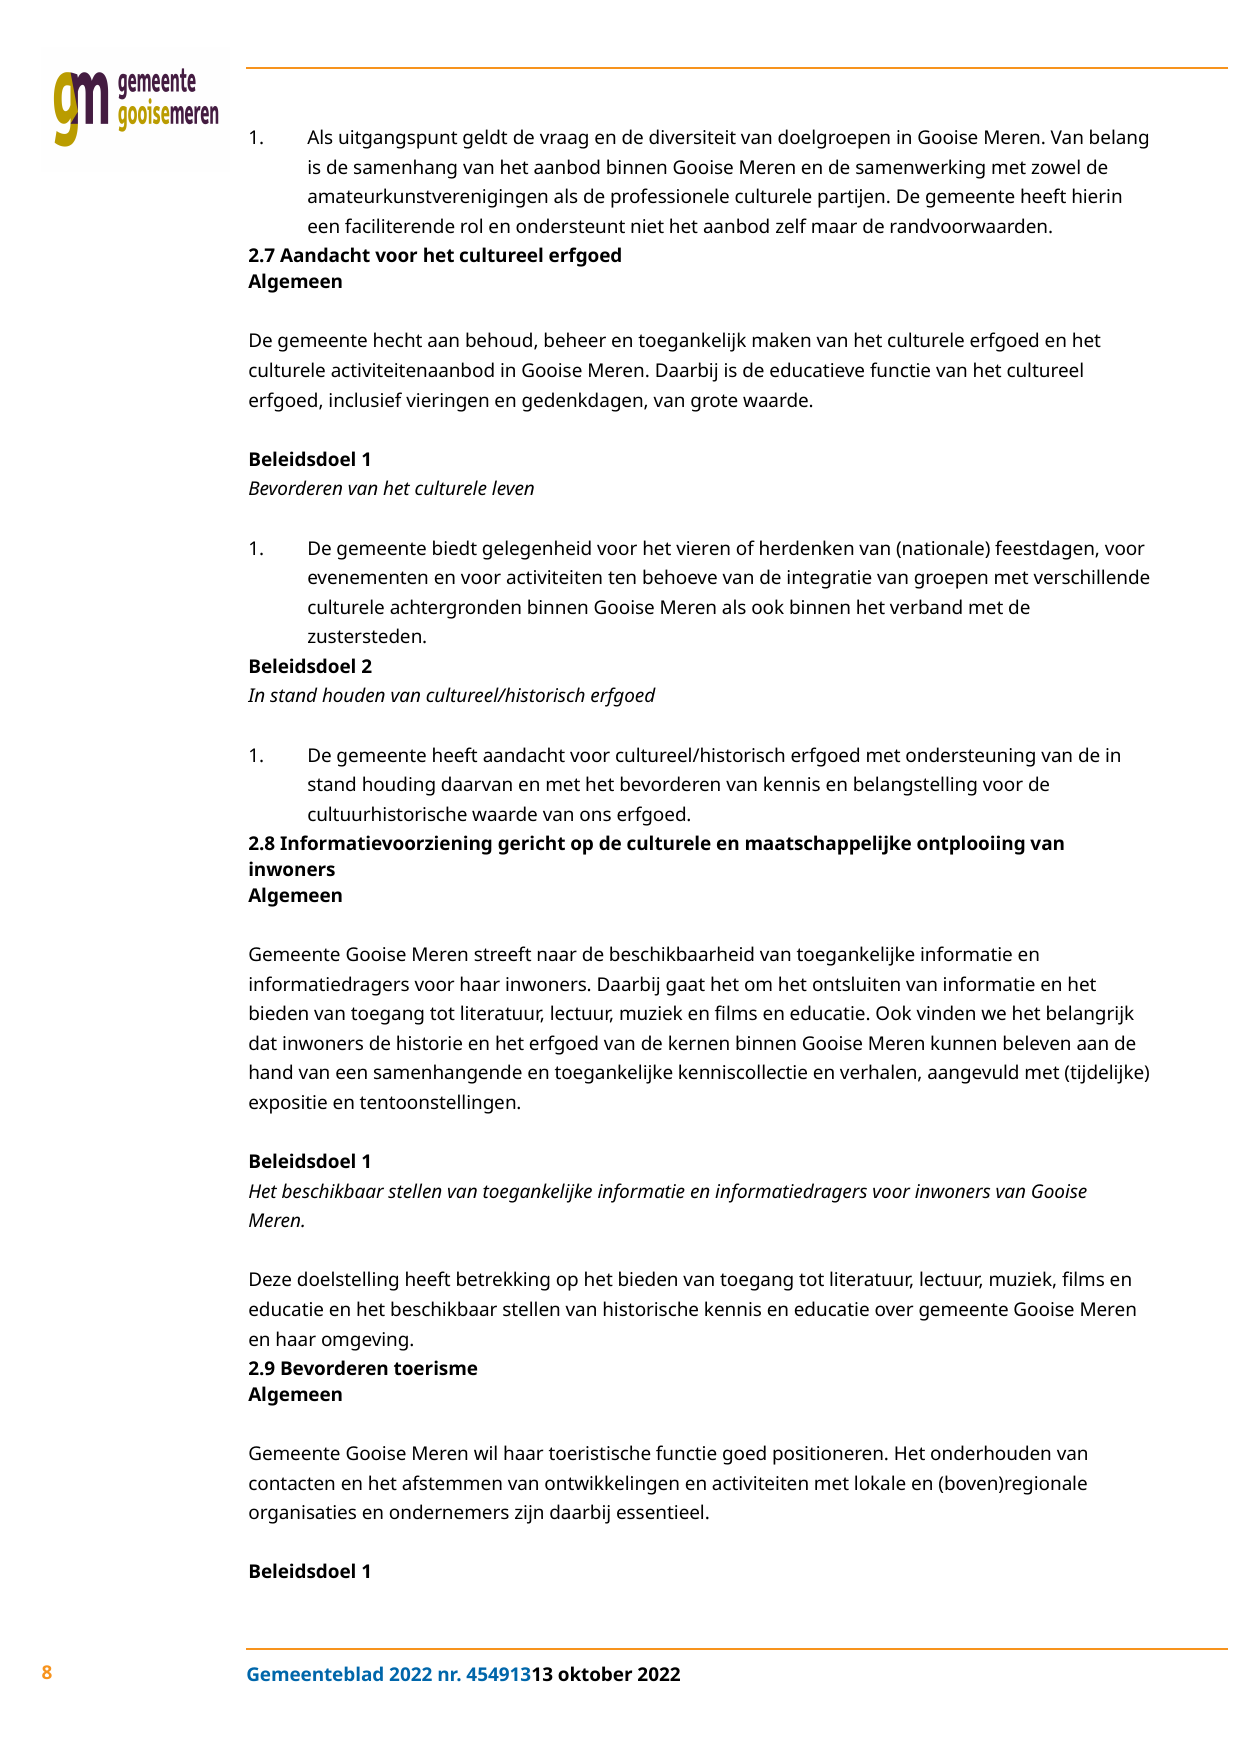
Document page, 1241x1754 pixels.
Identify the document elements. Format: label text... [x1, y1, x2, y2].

picture [41, 47, 231, 172]
text Deze doelstelling heeft betrekking op het bieden van toegang tot literatuur, lectuur, muziek, films en educatie en het beschikbaar stellen van historische kennis en educatie over gemeente Gooise Meren en haar omgeving. [248, 1267, 1152, 1351]
text Gemeente Gooise Meren wil haar toeristische functie goed positioneren. Het onderhouden van contacten en het afstemmen van ontwikkelingen en activiteiten met lokale en (boven)regionale organisaties en ondernemers zijn daarbij essentieel. [248, 1440, 1152, 1525]
text In stand houden van cultureel/historisch erfgoed [248, 683, 1152, 708]
text Beleidsdoel 1 [248, 446, 1152, 472]
text 2.9 Bevorderen toerisme [248, 1355, 1152, 1381]
text De gemeente hecht aan behoud, beheer en toegankelijk maken van het culturele erfgoed en het culturele activiteitenaanbod in Gooise Meren. Daarbij is de educatieve functie van het cultureel erfgoed, inclusief vieringen en gedenkdagen, van grote waarde. [248, 328, 1152, 412]
text 2.8 Informatievoorziening gericht op de culturele en maatschappelijke ontplooiing van inwoners [248, 831, 1152, 882]
list De gemeente heeft aandacht voor cultureel/historisch erfgoed met ondersteuning van de in stand houding daarvan en met het bevorderen van kennis en belangstelling voor de cultuurhistorische waarde van ons erfgoed. [248, 742, 1152, 827]
text Beleidsdoel 2 [248, 653, 1152, 679]
text Algemeen [248, 268, 1152, 294]
text Gemeente Gooise Meren streeft naar de beschikbaarheid van toegankelijke informatie en informatiedragers voor haar inwoners. Daarbij gaat het om het ontsluiten van informatie en het bieden van toegang tot literatuur, lectuur, muziek en films en educatie. Ook vinden we het belangrijk dat inwoners de historie en het erfgoed van de kernen binnen Gooise Meren kunnen beleven aan de hand van een samenhangende en toegankelijke kenniscollectie en verhalen, aangevuld met (tijdelijke) expositie en tentoonstellingen. [248, 941, 1152, 1115]
text Beleidsdoel 1 [248, 1558, 1152, 1584]
list De gemeente biedt gelegenheid voor het vieren of herdenken van (nationale) feestdagen, voor evenementen en voor activiteiten ten behoeve van de integratie van groepen met verschillende culturele achtergronden binnen Gooise Meren als ook binnen het verband met de zustersteden. [248, 535, 1152, 649]
text 2.7 Aandacht voor het cultureel erfgoed [248, 243, 1152, 268]
text Het beschikbaar stellen van toegankelijke informatie en informatiedragers voor inwoners van Gooise Meren. [248, 1178, 1152, 1233]
text Beleidsdoel 1 [248, 1148, 1152, 1174]
text Algemeen [248, 882, 1152, 908]
text Algemeen [248, 1381, 1152, 1407]
text Bevorderen van het culturele leven [248, 476, 1152, 501]
list Als uitgangspunt geldt de vraag en de diversiteit van doelgroepen in Gooise Meren. Van belang is de samenhang van het aanbod binnen Gooise Meren en de samenwerking met zowel de amateurkunstverenigingen als de professionele culturele partijen. De gemeente heeft hierin een faciliterende rol en ondersteunt niet het aanbod zelf maar de randvoorwaarden. [248, 124, 1152, 239]
